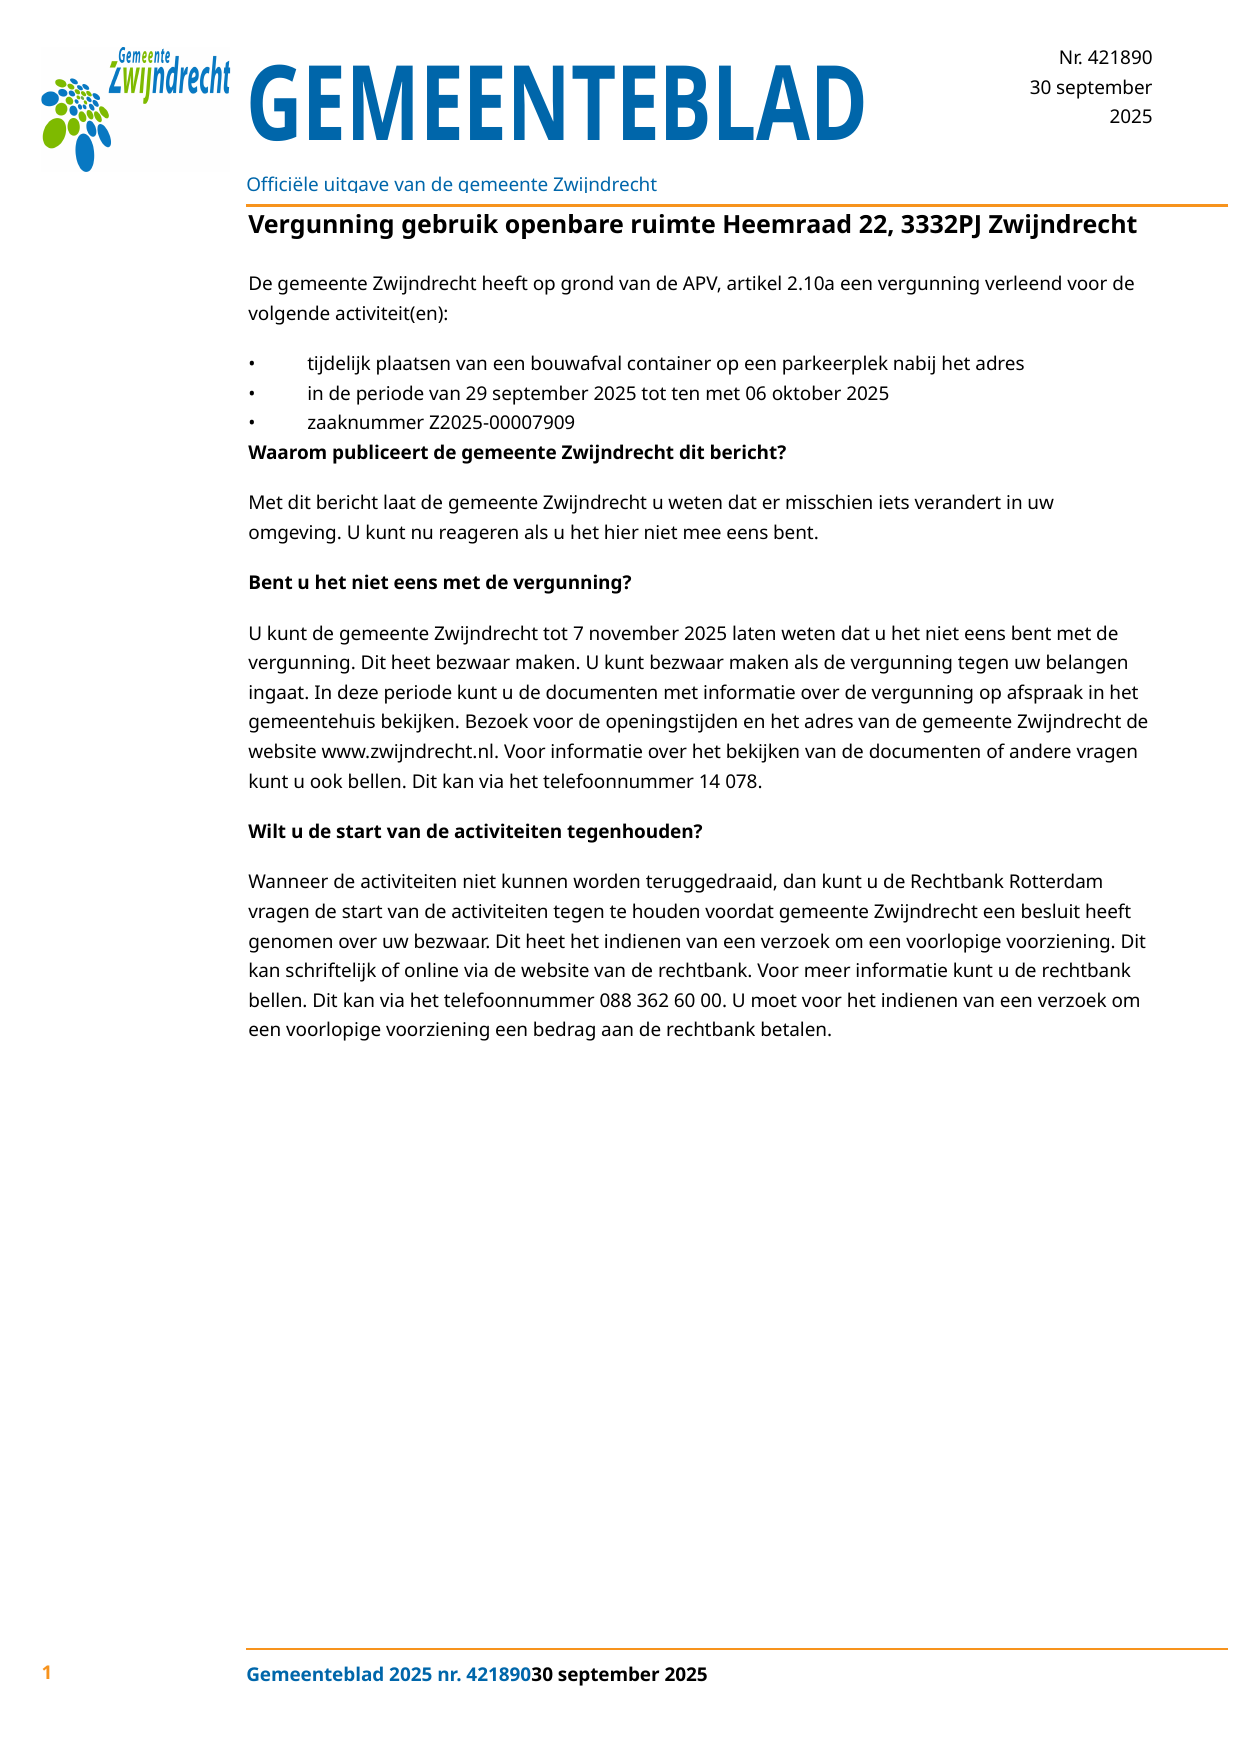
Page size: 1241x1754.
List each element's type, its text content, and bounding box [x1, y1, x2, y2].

text Wilt u de start van de activiteiten tegenhouden? [248, 818, 1152, 844]
text Wanneer de activiteiten niet kunnen worden teruggedraaid, dan kunt u de Rechtbank Rotterdam vragen de start van de activiteiten tegen te houden voordat gemeente Zwijndrecht een besluit heeft genomen over uw bezwaar. Dit heet het indienen van een verzoek om een voorlopige voorziening. Dit kan schriftelijk of online via de website van de rechtbank. Voor meer informatie kunt u de rechtbank bellen. Dit kan via het telefoonnummer 088 362 60 00. U moet voor het indienen van een verzoek om een voorlopige voorziening een bedrag aan de rechtbank betalen. [248, 869, 1152, 1042]
text U kunt de gemeente Zwijndrecht tot 7 november 2025 laten weten dat u het niet eens bent met de vergunning. Dit heet bezwaar maken. U kunt bezwaar maken als de vergunning tegen uw belangen ingaat. In deze periode kunt u de documenten met informatie over de vergunning op afspraak in het gemeentehuis bekijken. Bezoek voor de openingstijden en het adres van de gemeente Zwijndrecht de website www.zwijndrecht.nl. Voor informatie over het bekijken van de documenten of andere vragen kunt u ook bellen. Dit kan via het telefoonnummer 14 078. [248, 620, 1152, 793]
text De gemeente Zwijndrecht heeft op grond van de APV, artikel 2.10a een vergunning verleend voor de volgende activiteit(en): [248, 270, 1152, 326]
list tijdelijk plaatsen van een bouwafval container op een parkeerplek nabij het adres [248, 350, 1152, 376]
list zaaknummer Z2025-00007909 [248, 409, 1152, 435]
picture [41, 47, 231, 172]
text Met dit bericht laat de gemeente Zwijndrecht u weten dat er misschien iets verandert in uw omgeving. U kunt nu reageren als u het hier niet mee eens bent. [248, 489, 1152, 545]
text Vergunning gebruik openbare ruimte Heemraad 22, 3332PJ Zwijndrecht [248, 207, 1152, 241]
text Bent u het niet eens met de vergunning? [248, 569, 1152, 595]
list in de periode van 29 september 2025 tot ten met 06 oktober 2025 [248, 380, 1152, 406]
text Waarom publiceert de gemeente Zwijndrecht dit bericht? [248, 439, 1152, 465]
